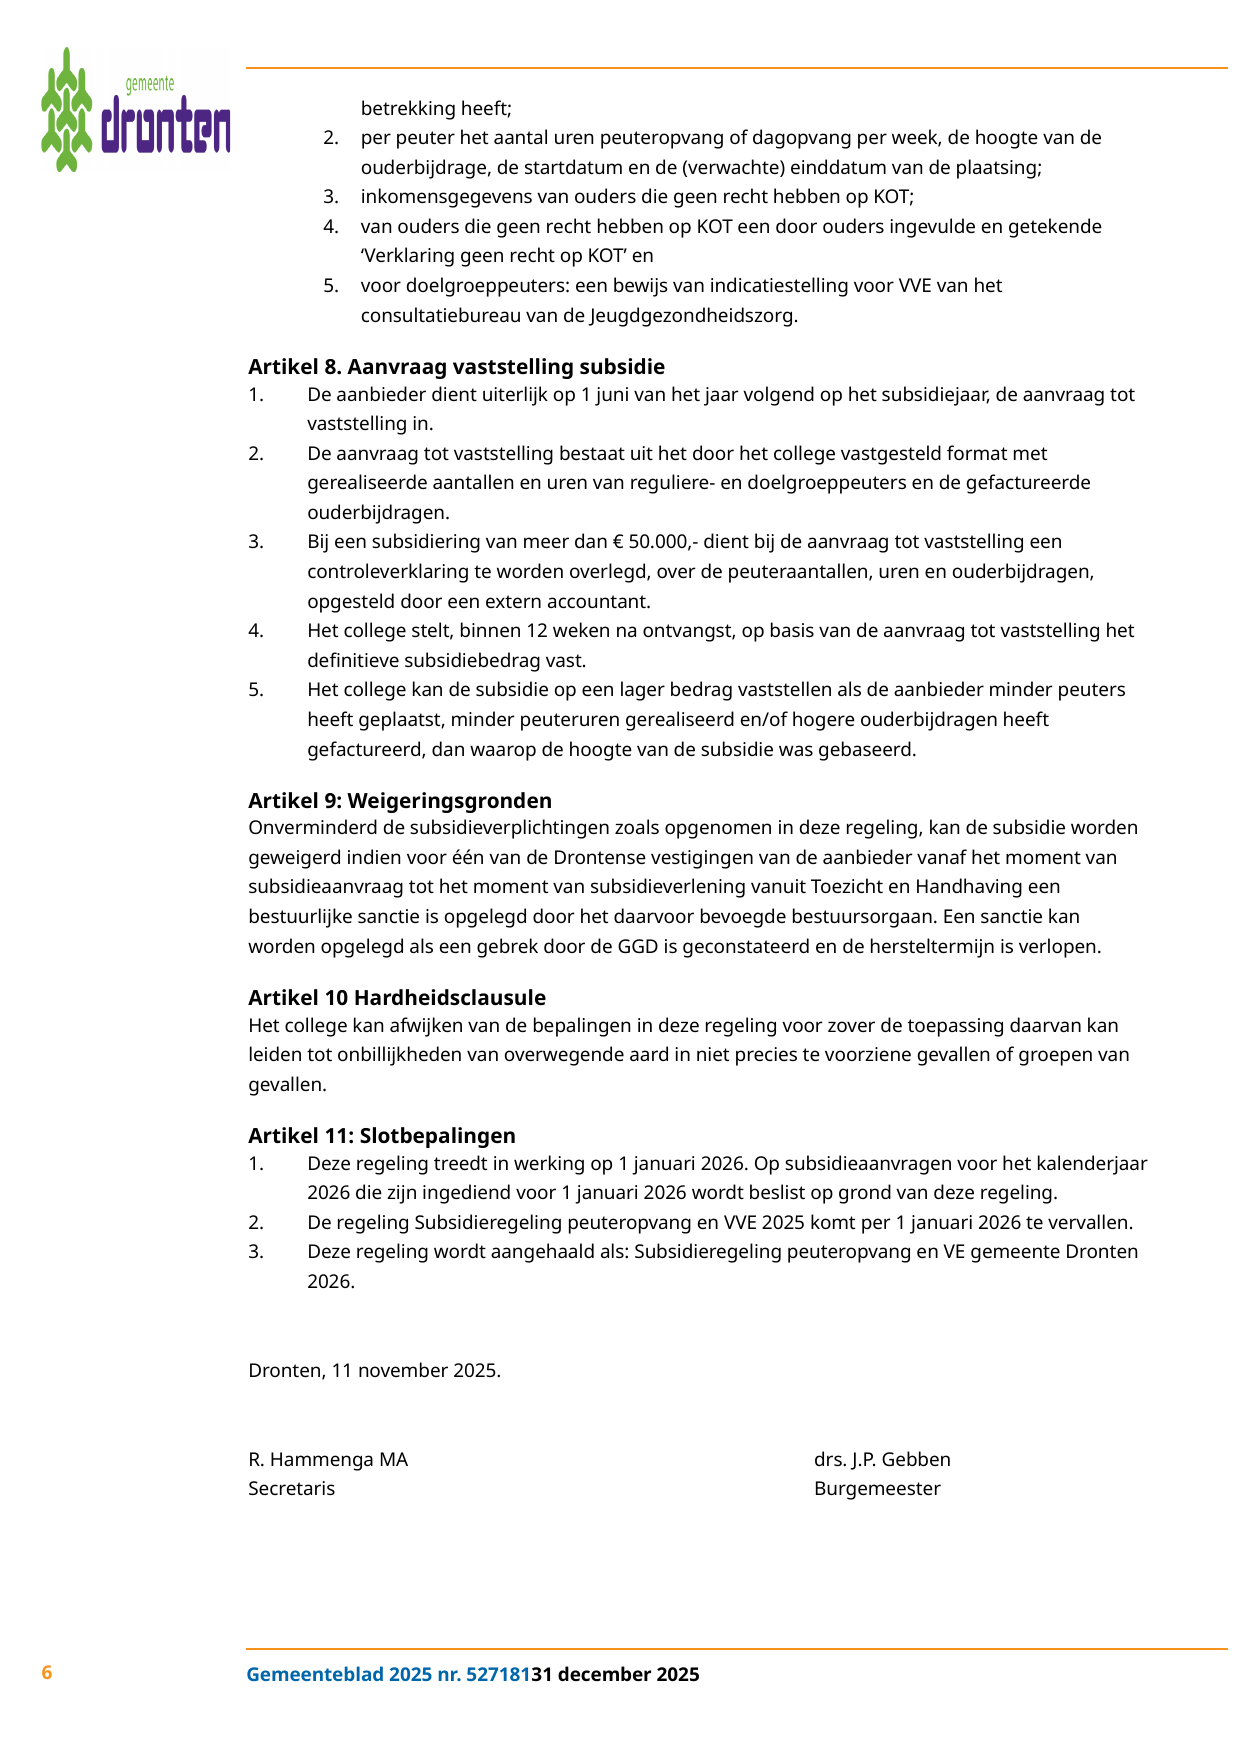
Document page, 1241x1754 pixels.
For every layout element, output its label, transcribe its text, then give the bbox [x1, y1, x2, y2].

list van ouders die geen recht hebben op KOT een door ouders ingevulde en getekende ‘Verklaring geen recht op KOT’ en [323, 213, 1152, 268]
list inkomensgegevens van ouders die geen recht hebben op KOT; [323, 183, 1152, 209]
text Onverminderd de subsidieverplichtingen zoals opgenomen in deze regeling, kan de subsidie worden geweigerd indien voor één van de Drontense vestigingen van de aanbieder vanaf het moment van subsidieaanvraag tot het moment van subsidieverlening vanuit Toezicht en Handhaving een bestuurlijke sanctie is opgelegd door het daarvoor bevoegde bestuursorgaan. Een sanctie kan worden opgelegd als een gebrek door de GGD is geconstateerd en de hersteltermijn is verlopen. [248, 814, 1152, 959]
list voor doelgroeppeuters: een bewijs van indicatiestelling voor VVE van het consultatiebureau van de Jeugdgezondheidszorg. [323, 272, 1152, 328]
text Artikel 11: Slotbepalingen [248, 1121, 1152, 1150]
text Het college kan afwijken van de bepalingen in deze regeling voor zover de toepassing daarvan kan leiden tot onbillijkheden van overwegende aard in niet precies te voorziene gevallen of groepen van gevallen. [248, 1012, 1152, 1097]
table_header Dronten, 11 november 2025. R. Hammenga MA Secretaris [248, 1357, 814, 1501]
list De regeling Subsidieregeling peuteropvang en VVE 2025 komt per 1 januari 2026 te vervallen. [248, 1209, 1152, 1235]
text Artikel 9: Weigeringsgronden [248, 786, 1152, 814]
text Artikel 8. Aanvraag vaststelling subsidie [248, 352, 1152, 381]
list De aanvraag tot vaststelling bestaat uit het door het college vastgesteld format met gerealiseerde aantallen en uren van reguliere- en doelgroeppeuters en de gefactureerde ouderbijdragen. [248, 440, 1152, 525]
list De aanbieder dient uiterlijk op 1 juni van het jaar volgend op het subsidiejaar, de aanvraag tot vaststelling in. [248, 381, 1152, 436]
list betrekking heeft; [323, 95, 1152, 121]
list per peuter het aantal uren peuteropvang of dagopvang per week, de hoogte van de ouderbijdrage, de startdatum en de (verwachte) einddatum van de plaatsing; [323, 124, 1152, 180]
list Deze regeling wordt aangehaald als: Subsidieregeling peuteropvang en VE gemeente Dronten 2026. [248, 1238, 1152, 1294]
list Deze regeling treedt in werking op 1 januari 2026. Op subsidieaanvragen voor het kalenderjaar 2026 die zijn ingediend voor 1 januari 2026 wordt beslist op grond van deze regeling. [248, 1150, 1152, 1205]
list Het college stelt, binnen 12 weken na ontvangst, op basis van de aanvraag tot vaststelling het definitieve subsidiebedrag vast. [248, 617, 1152, 673]
table_header drs. J.P. Gebben Burgemeester [814, 1357, 1152, 1501]
picture [41, 47, 231, 172]
list Bij een subsidiering van meer dan € 50.000,- dient bij de aanvraag tot vaststelling een controleverklaring te worden overlegd, over de peuteraantallen, uren en ouderbijdragen, opgesteld door een extern accountant. [248, 529, 1152, 613]
list Het college kan de subsidie op een lager bedrag vaststellen als de aanbieder minder peuters heeft geplaatst, minder peuteruren gerealiseerd en/of hogere ouderbijdragen heeft gefactureerd, dan waarop de hoogte van de subsidie was gebaseerd. [248, 677, 1152, 761]
text Artikel 10 Hardheidsclausule [248, 983, 1152, 1012]
